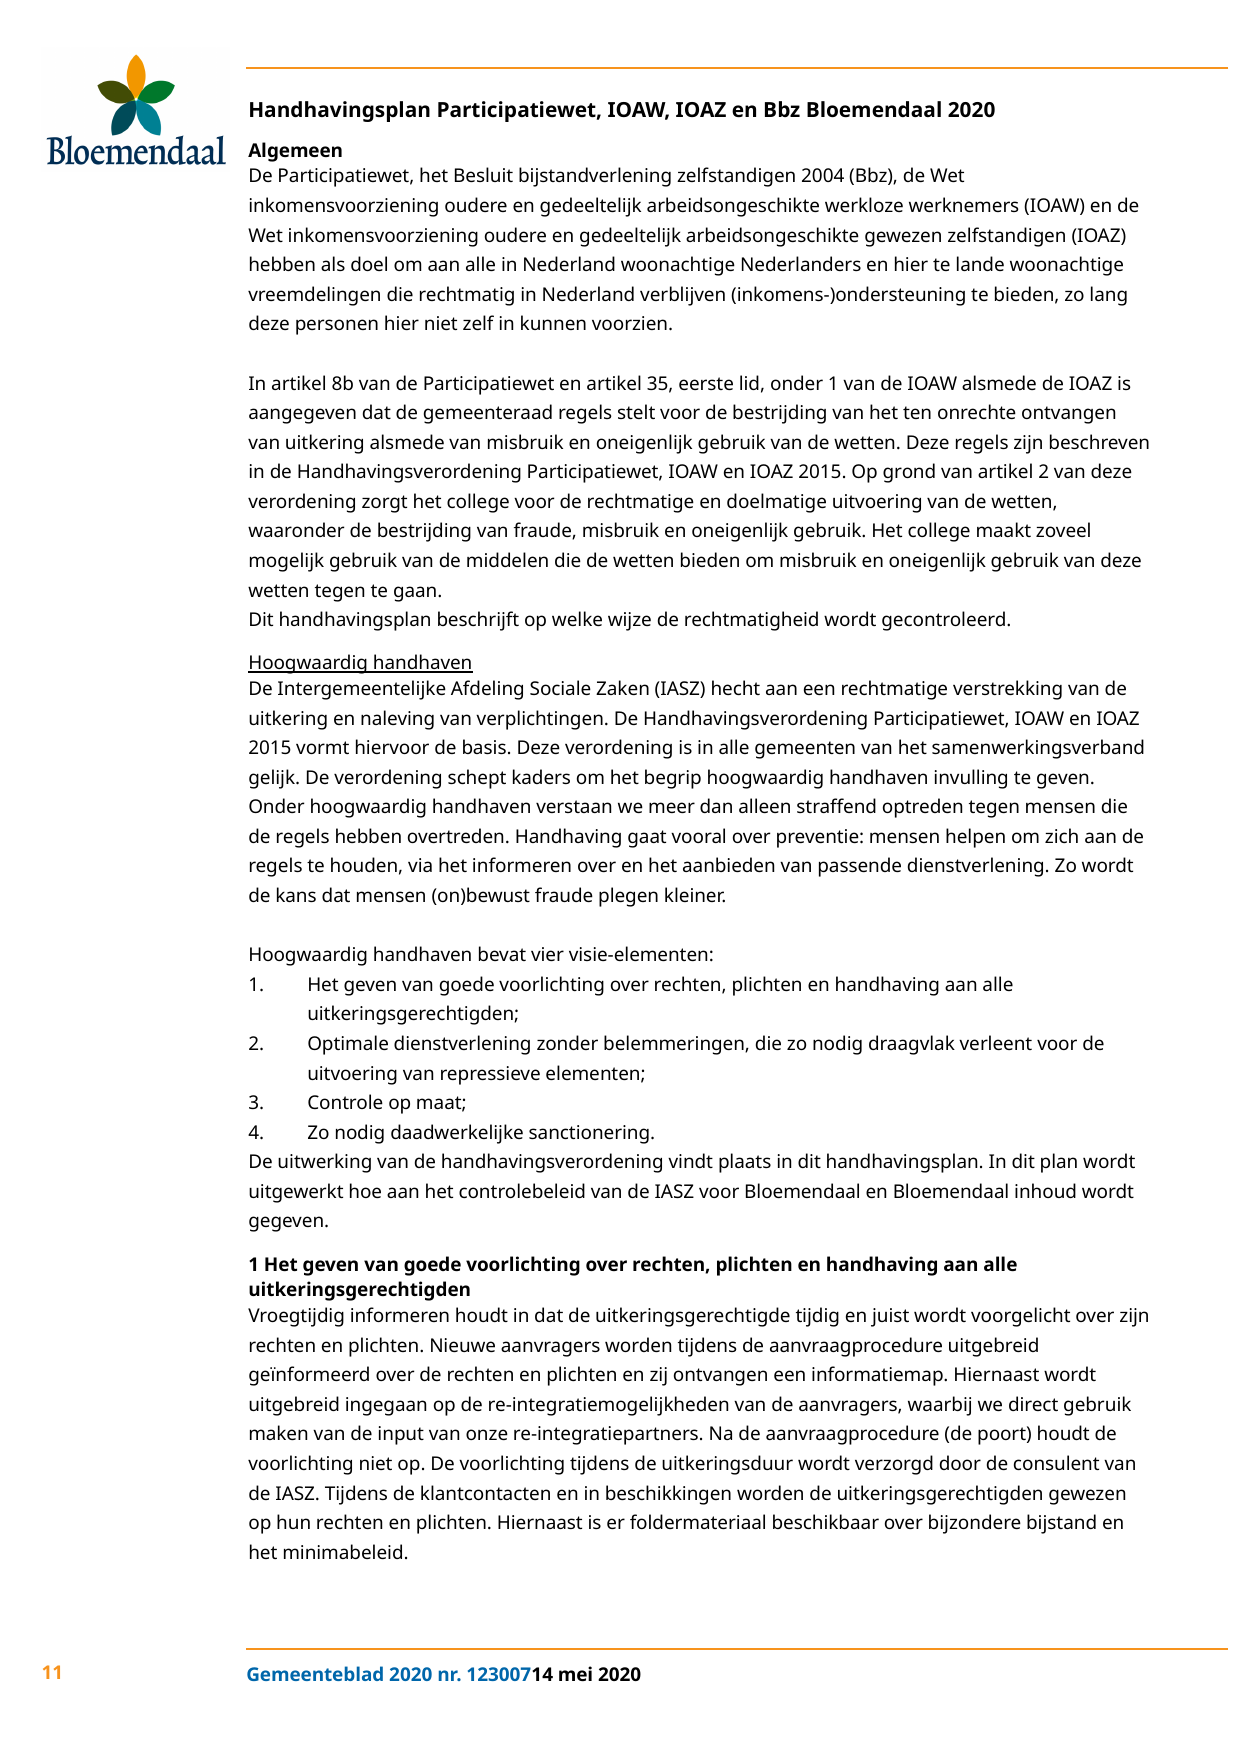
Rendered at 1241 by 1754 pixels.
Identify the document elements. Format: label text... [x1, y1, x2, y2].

list Optimale dienstverlening zonder belemmeringen, die zo nodig draagvlak verleent voor de uitvoering van repressieve elementen; [248, 1030, 1152, 1086]
list Het geven van goede voorlichting over rechten, plichten en handhaving aan alle uitkeringsgerechtigden; [248, 971, 1152, 1026]
text Dit handhavingsplan beschrijft op welke wijze de rechtmatigheid wordt gecontroleerd. [248, 606, 1152, 632]
picture [41, 47, 231, 172]
list Controle op maat; [248, 1089, 1152, 1115]
text Vroegtijdig informeren houdt in dat de uitkeringsgerechtigde tijdig en juist wordt voorgelicht over zijn rechten en plichten. Nieuwe aanvragers worden tijdens de aanvraagprocedure uitgebreid geïnformeerd over de rechten en plichten en zij ontvangen een informatiemap. Hiernaast wordt uitgebreid ingegaan op de re-integratiemogelijkheden van de aanvragers, waarbij we direct gebruik maken van de input van onze re-integratiepartners. Na de aanvraagprocedure (de poort) houdt de voorlichting niet op. De voorlichting tijdens de uitkeringsduur wordt verzorgd door de consulent van de IASZ. Tijdens de klantcontacten en in beschikkingen worden de uitkeringsgerechtigden gewezen op hun rechten en plichten. Hiernaast is er foldermateriaal beschikbaar over bijzondere bijstand en het minimabeleid. [248, 1302, 1152, 1565]
text Hoogwaardig handhaven [248, 649, 1152, 675]
list Zo nodig daadwerkelijke sanctionering. [248, 1119, 1152, 1145]
text In artikel 8b van de Participatiewet en artikel 35, eerste lid, onder 1 van de IOAW alsmede de IOAZ is aangegeven dat de gemeenteraad regels stelt voor de bestrijding van het ten onrechte ontvangen van uitkering alsmede van misbruik en oneigenlijk gebruik van de wetten. Deze regels zijn beschreven in de Handhavingsverordening Participatiewet, IOAW en IOAZ 2015. Op grond van artikel 2 van deze verordening zorgt het college voor de rechtmatige en doelmatige uitvoering van de wetten, waaronder de bestrijding van fraude, misbruik en oneigenlijk gebruik. Het college maakt zoveel mogelijk gebruik van de middelen die de wetten bieden om misbruik en oneigenlijk gebruik van deze wetten tegen te gaan. [248, 370, 1152, 602]
text 1 Het geven van goede voorlichting over rechten, plichten en handhaving aan alle uitkeringsgerechtigden [248, 1251, 1152, 1302]
text Algemeen [248, 137, 1152, 163]
text De uitwerking van de handhavingsverordening vindt plaats in dit handhavingsplan. In dit plan wordt uitgewerkt hoe aan het controlebeleid van de IASZ voor Bloemendaal en Bloemendaal inhoud wordt gegeven. [248, 1148, 1152, 1233]
text De Intergemeentelijke Afdeling Sociale Zaken (IASZ) hecht aan een rechtmatige verstrekking van de uitkering en naleving van verplichtingen. De Handhavingsverordening Participatiewet, IOAW en IOAZ 2015 vormt hiervoor de basis. Deze verordening is in alle gemeenten van het samenwerkingsverband gelijk. De verordening schept kaders om het begrip hoogwaardig handhaven invulling te geven. Onder hoogwaardig handhaven verstaan we meer dan alleen straffend optreden tegen mensen die de regels hebben overtreden. Handhaving gaat vooral over preventie: mensen helpen om zich aan de regels te houden, via het informeren over en het aanbieden van passende dienstverlening. Zo wordt de kans dat mensen (on)bewust fraude plegen kleiner. [248, 675, 1152, 908]
text Handhavingsplan Participatiewet, IOAW, IOAZ en Bbz Bloemendaal 2020 [248, 95, 1152, 123]
text Hoogwaardig handhaven bevat vier visie-elementen: [248, 941, 1152, 967]
text De Participatiewet, het Besluit bijstandverlening zelfstandigen 2004 (Bbz), de Wet inkomensvoorziening oudere en gedeeltelijk arbeidsongeschikte werkloze werknemers (IOAW) en de Wet inkomensvoorziening oudere en gedeeltelijk arbeidsongeschikte gewezen zelfstandigen (IOAZ) hebben als doel om aan alle in Nederland woonachtige Nederlanders en hier te lande woonachtige vreemdelingen die rechtmatig in Nederland verblijven (inkomens-)ondersteuning te bieden, zo lang deze personen hier niet zelf in kunnen voorzien. [248, 163, 1152, 336]
